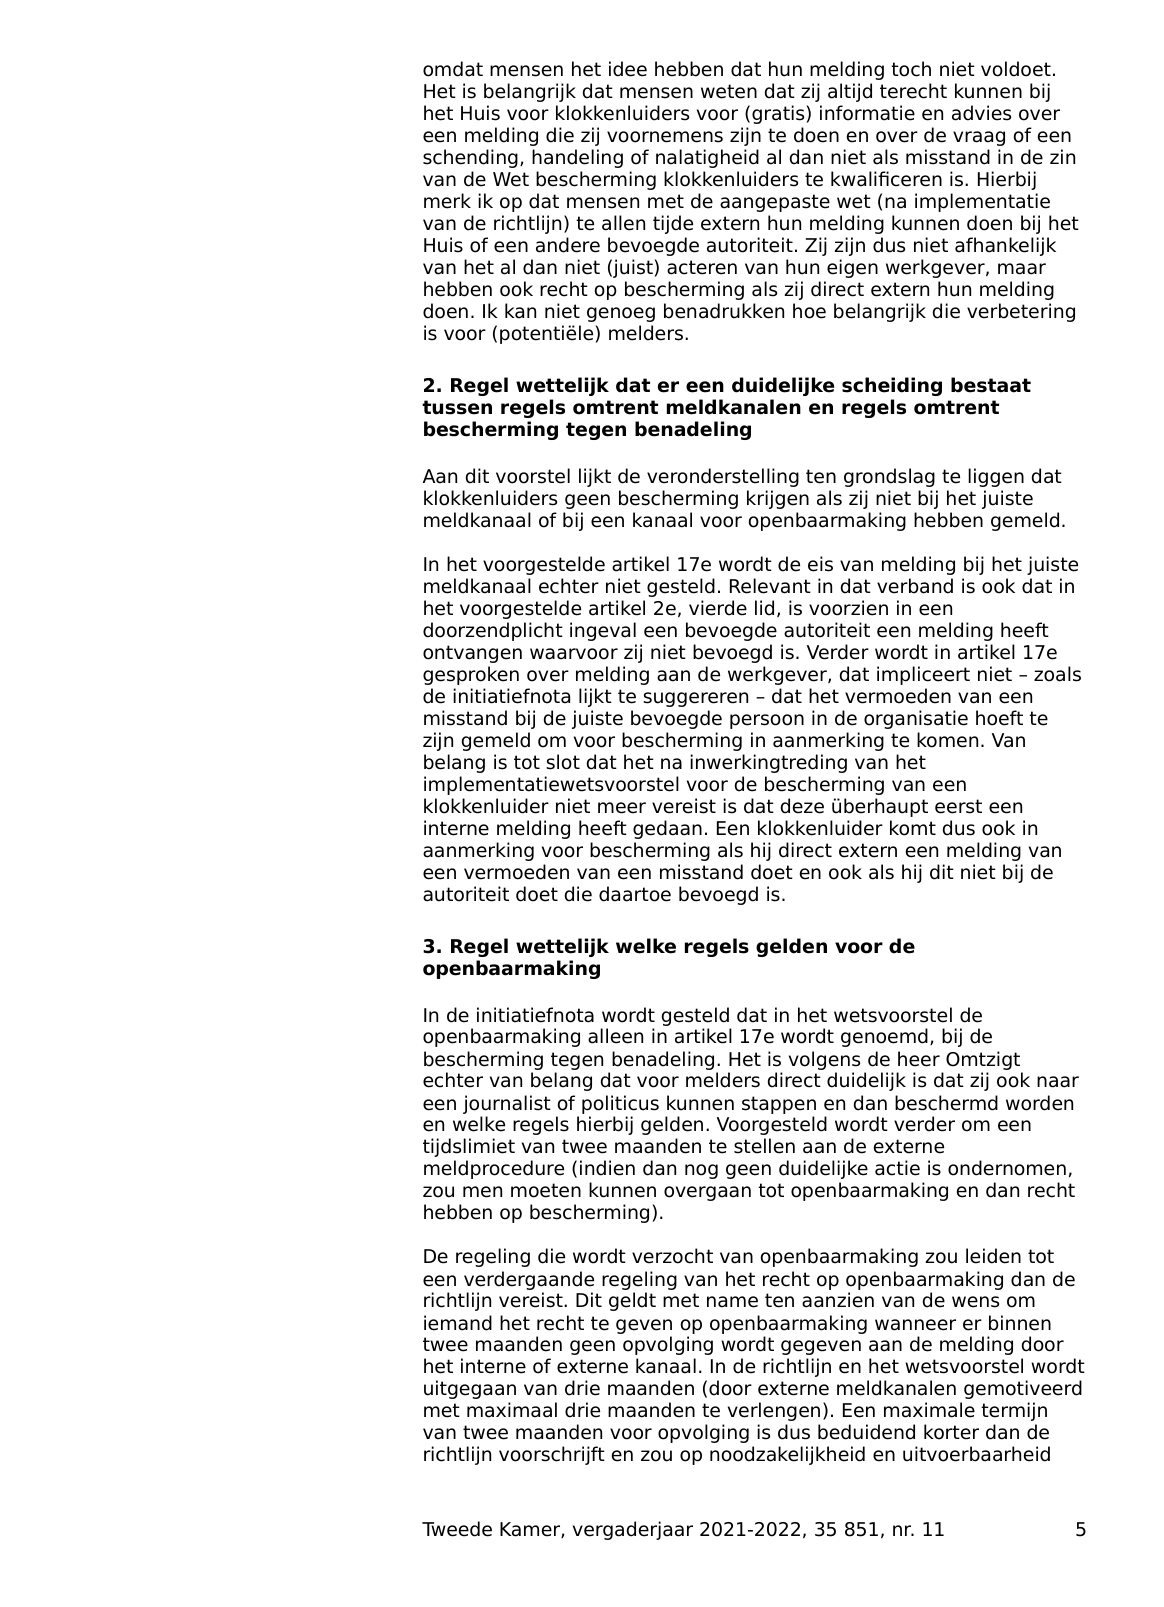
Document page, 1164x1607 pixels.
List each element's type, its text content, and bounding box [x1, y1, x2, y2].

text In het voorgestelde artikel 17e wordt de eis van melding bij het juiste meldkanaal echter niet gesteld. Relevant in dat verband is ook dat in het voorgestelde artikel 2e, vierde lid, is voorzien in een doorzendplicht ingeval een bevoegde autoriteit een melding heeft ontvangen waarvoor zij niet bevoegd is. Verder wordt in artikel 17e gesproken over melding aan de werkgever, dat impliceert niet – zoals de initiatiefnota lijkt te suggereren – dat het vermoeden van een misstand bij de juiste bevoegde persoon in de organisatie hoeft te zijn gemeld om voor bescherming in aanmerking te komen. Van belang is tot slot dat het na inwerkingtreding van het implementatiewetsvoorstel voor de bescherming van een klokkenluider niet meer vereist is dat deze überhaupt eerst een interne melding heeft gedaan. Een klokkenluider komt dus ook in aanmerking voor bescherming als hij direct extern een melding van een vermoeden van een misstand doet en ook als hij dit niet bij de autoriteit doet die daartoe bevoegd is. [422, 554, 1087, 906]
text omdat mensen het idee hebben dat hun melding toch niet voldoet. Het is belangrijk dat mensen weten dat zij altijd terecht kunnen bij het Huis voor klokkenluiders voor (gratis) informatie en advies over een melding die zij voornemens zijn te doen en over de vraag of een schending, handeling of nalatigheid al dan niet als misstand in de zin van de Wet bescherming klokkenluiders te kwalificeren is. Hierbij merk ik op dat mensen met de aangepaste wet (na implementatie van de richtlijn) te allen tijde extern hun melding kunnen doen bij het Huis of een andere bevoegde autoriteit. Zij zijn dus niet afhankelijk van het al dan niet (juist) acteren van hun eigen werkgever, maar hebben ook recht op bescherming als zij direct extern hun melding doen. Ik kan niet genoeg benadrukken hoe belangrijk die verbetering is voor (potentiële) melders. [422, 59, 1087, 345]
subtitle 2. Regel wettelijk dat er een duidelijke scheiding bestaat tussen regels omtrent meldkanalen en regels omtrent bescherming tegen benadeling [422, 375, 1087, 441]
text De regeling die wordt verzocht van openbaarmaking zou leiden tot een verdergaande regeling van het recht op openbaarmaking dan de richtlijn vereist. Dit geldt met name ten aanzien van de wens om iemand het recht te geven op openbaarmaking wanneer er binnen twee maanden geen opvolging wordt gegeven aan de melding door het interne of externe kanaal. In de richtlijn en het wetsvoorstel wordt uitgegaan van drie maanden (door externe meldkanalen gemotiveerd met maximaal drie maanden te verlengen). Een maximale termijn van twee maanden voor opvolging is dus beduidend korter dan de richtlijn voorschrijft en zou op noodzakelijkheid en uitvoerbaarheid [422, 1246, 1087, 1466]
text Aan dit voorstel lijkt de veronderstelling ten grondslag te liggen dat klokkenluiders geen bescherming krijgen als zij niet bij het juiste meldkanaal of bij een kanaal voor openbaarmaking hebben gemeld. [422, 466, 1087, 532]
text In de initiatiefnota wordt gesteld dat in het wetsvoorstel de openbaarmaking alleen in artikel 17e wordt genoemd, bij de bescherming tegen benadeling. Het is volgens de heer Omtzigt echter van belang dat voor melders direct duidelijk is dat zij ook naar een journalist of politicus kunnen stappen en dan beschermd worden en welke regels hierbij gelden. Voorgesteld wordt verder om een tijdslimiet van twee maanden te stellen aan de externe meldprocedure (indien dan nog geen duidelijke actie is ondernomen, zou men moeten kunnen overgaan tot openbaarmaking en dan recht hebben op bescherming). [422, 1004, 1087, 1224]
subtitle 3. Regel wettelijk welke regels gelden voor de openbaarmaking [422, 936, 1087, 979]
